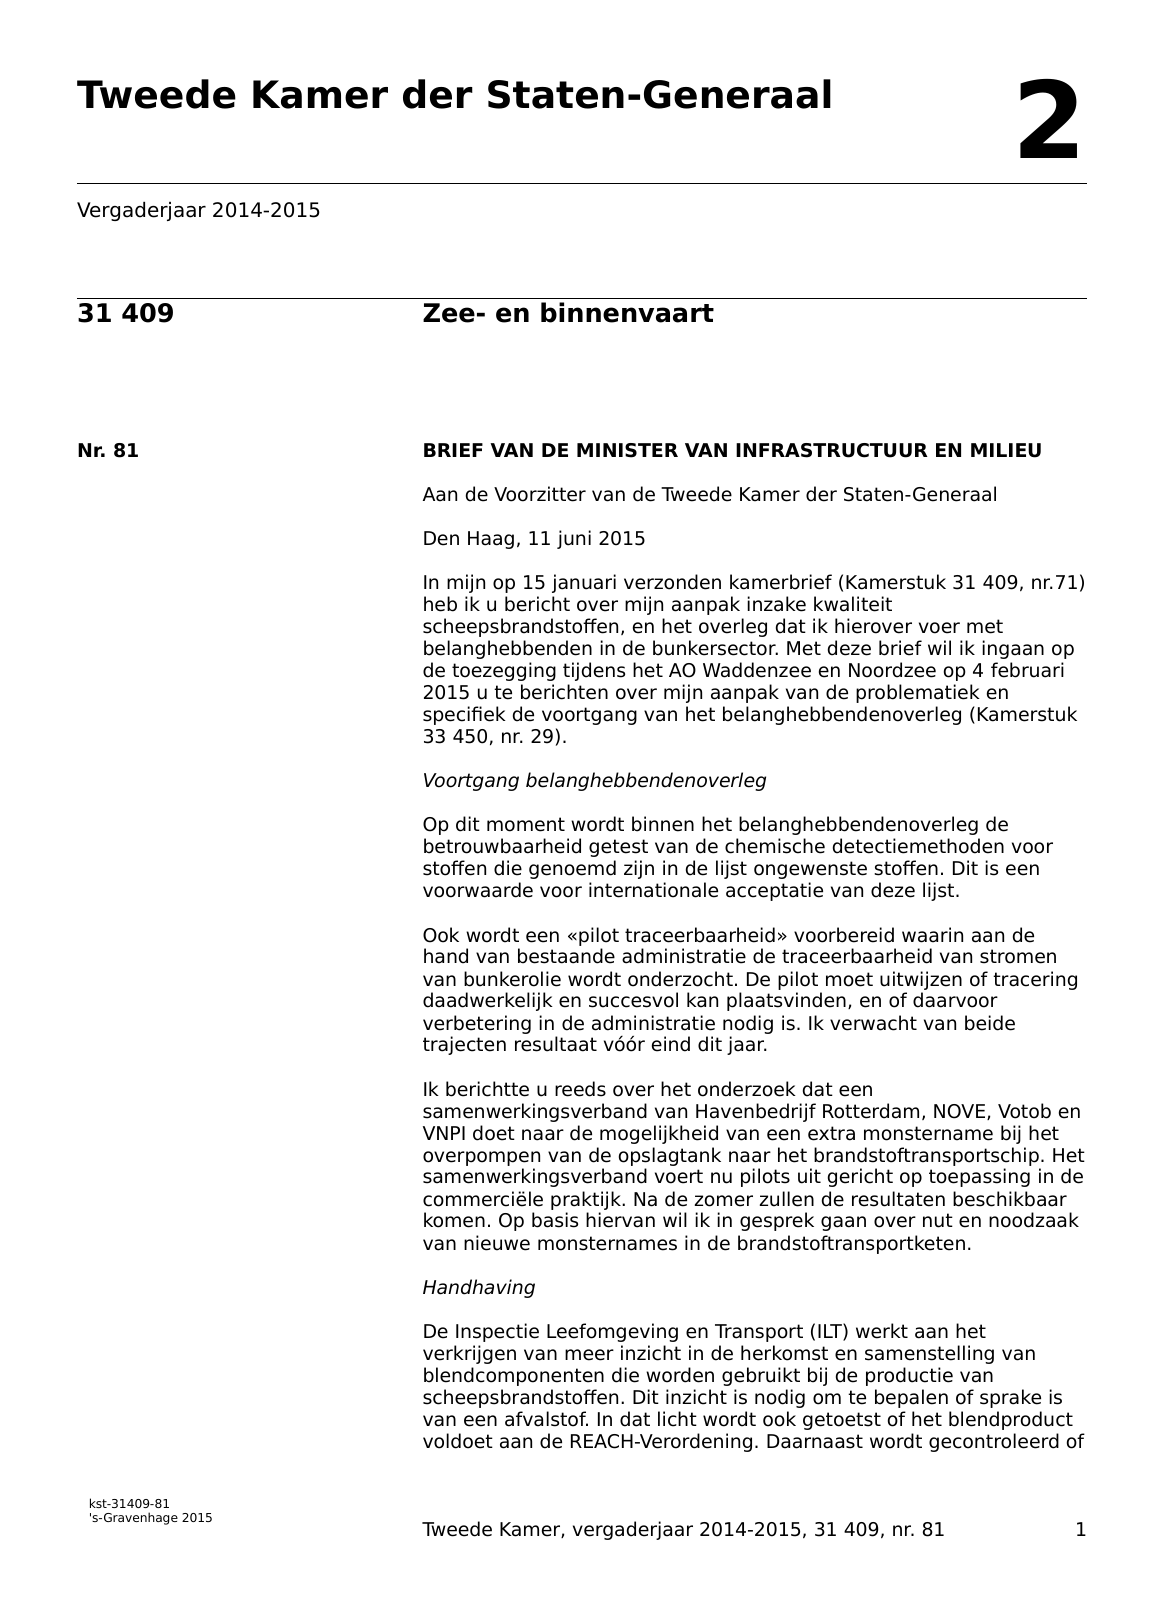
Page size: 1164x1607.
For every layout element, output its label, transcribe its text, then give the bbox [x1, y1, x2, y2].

text In mijn op 15 januari verzonden kamerbrief (Kamerstuk 31 409, nr.71) heb ik u bericht over mijn aanpak inzake kwaliteit scheepsbrandstoffen, en het overleg dat ik hierover voer met belanghebbenden in de bunkersector. Met deze brief wil ik ingaan op de toezegging tijdens het AO Waddenzee en Noordzee op 4 februari 2015 u te berichten over mijn aanpak van de problematiek en specifiek de voortgang van het belanghebbendenoverleg (Kamerstuk 33 450, nr. 29). [422, 572, 1087, 748]
table_header 2 [886, 59, 1087, 183]
text 's-Gravenhage 2015 [88, 1511, 323, 1525]
text De Inspectie Leefomgeving en Transport (ILT) werkt aan het verkrijgen van meer inzicht in de herkomst en samenstelling van blendcomponenten die worden gebruikt bij de productie van scheepsbrandstoffen. Dit inzicht is nodig om te bepalen of sprake is van een afvalstof. In dat licht wordt ook getoetst of het blendproduct voldoet aan de REACH-Verordening. Daarnaast wordt gecontroleerd of [422, 1321, 1087, 1453]
text Aan de Voorzitter van de Tweede Kamer der Staten-Generaal [422, 484, 1087, 506]
table_cell Vergaderjaar 2014-2015 [77, 184, 1087, 298]
subtitle Nr. 81 BRIEF VAN DE MINISTER VAN INFRASTRUCTUUR EN MILIEU [77, 440, 1087, 462]
subtitle 31 409 Zee- en binnenvaart [77, 299, 1087, 329]
text Den Haag, 11 juni 2015 [422, 528, 1087, 550]
text Op dit moment wordt binnen het belanghebbendenoverleg de betrouwbaarheid getest van de chemische detectiemethoden voor stoffen die genoemd zijn in de lijst ongewenste stoffen. Dit is een voorwaarde voor internationale acceptatie van deze lijst. [422, 814, 1087, 902]
subtitle Handhaving [422, 1277, 1087, 1298]
text Ik berichtte u reeds over het onderzoek dat een samenwerkingsverband van Havenbedrijf Rotterdam, NOVE, Votob en VNPI doet naar de mogelijkheid van een extra monstername bij het overpompen van de opslagtank naar het brandstoftransportschip. Het samenwerkingsverband voert nu pilots uit gericht op toepassing in de commerciële praktijk. Na de zomer zullen de resultaten beschikbaar komen. Op basis hiervan wil ik in gesprek gaan over nut en noodzaak van nieuwe monsternames in de brandstoftransportketen. [422, 1078, 1087, 1254]
table_header Tweede Kamer der Staten-Generaal [77, 59, 886, 183]
subtitle Voortgang belanghebbendenoverleg [422, 770, 1087, 792]
text kst-31409-81 [88, 1497, 323, 1511]
text Ook wordt een «pilot traceerbaarheid» voorbereid waarin aan de hand van bestaande administratie de traceerbaarheid van stromen van bunkerolie wordt onderzocht. De pilot moet uitwijzen of tracering daadwerkelijk en succesvol kan plaatsvinden, en of daarvoor verbetering in de administratie nodig is. Ik verwacht van beide trajecten resultaat vóór eind dit jaar. [422, 924, 1087, 1056]
